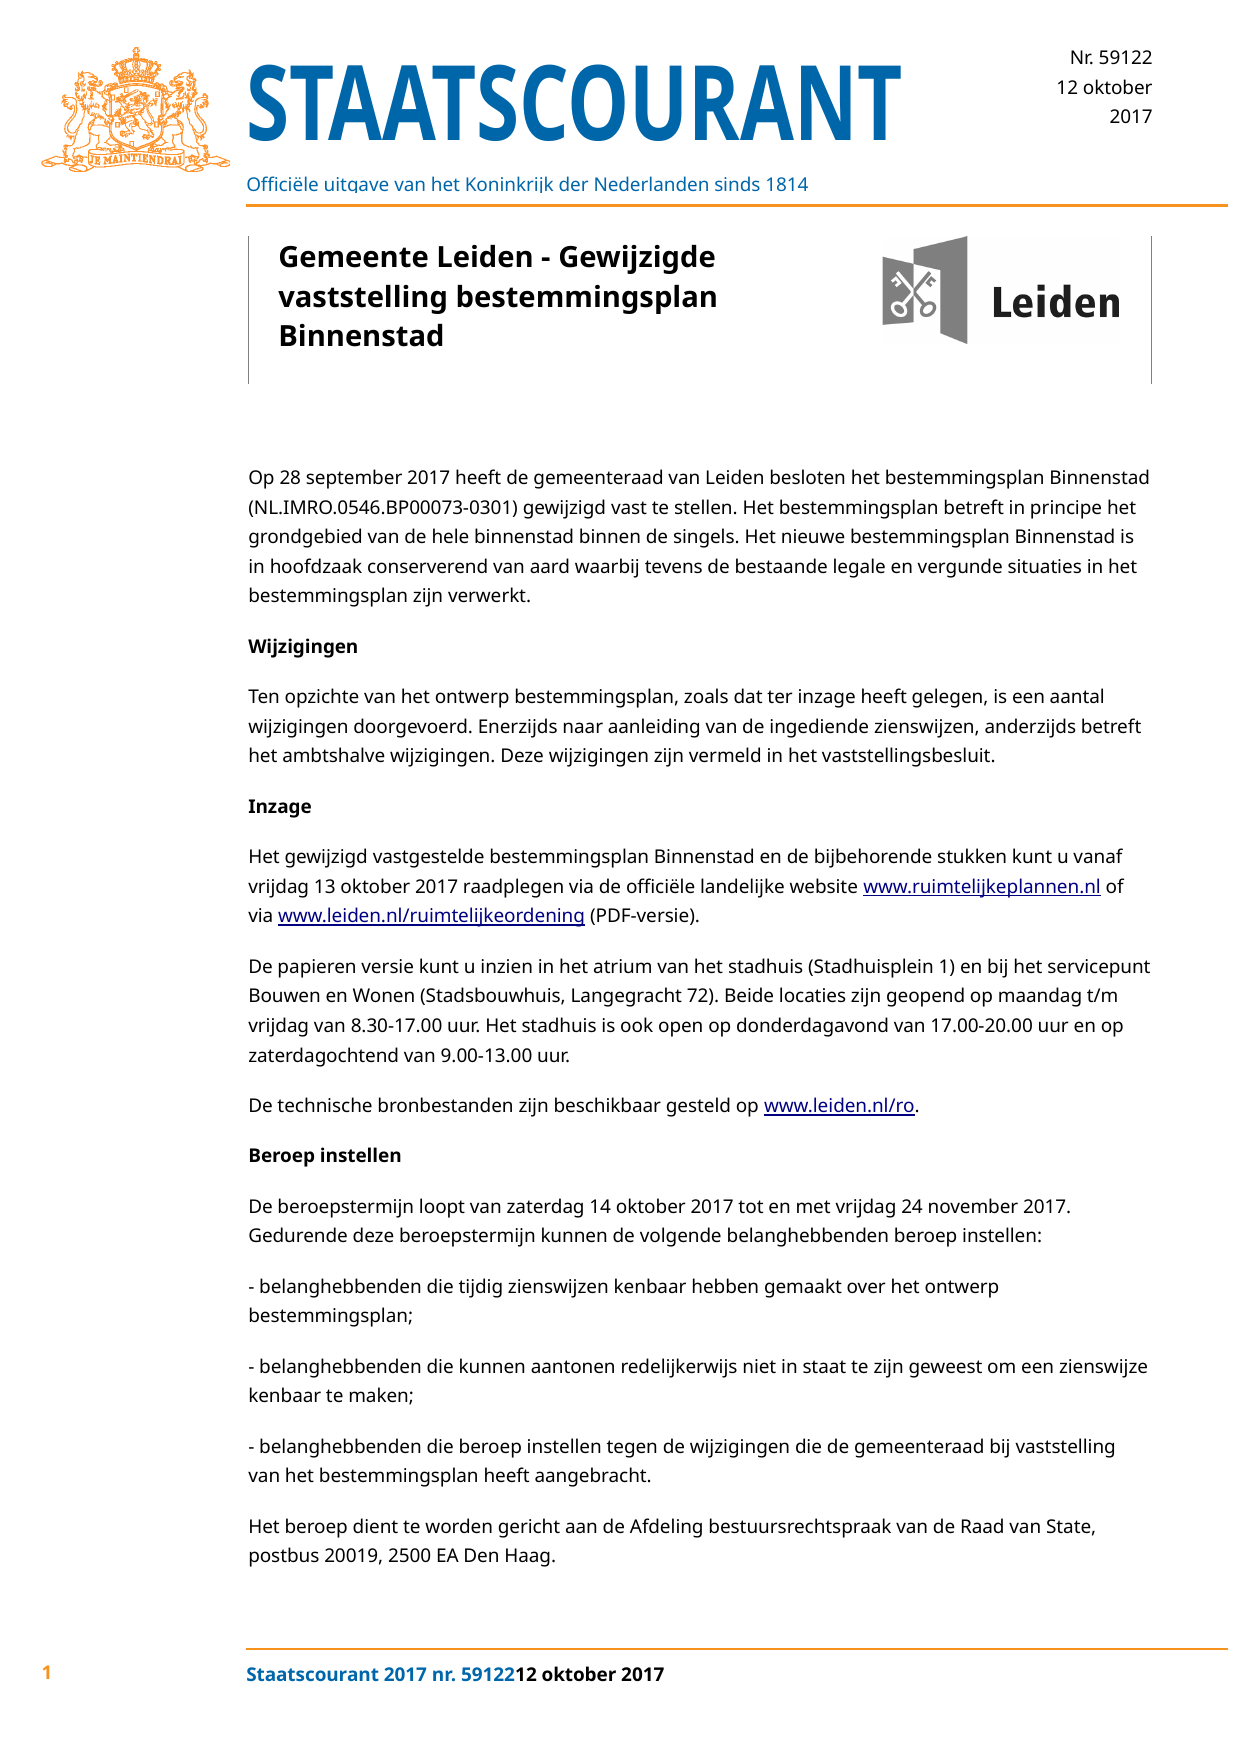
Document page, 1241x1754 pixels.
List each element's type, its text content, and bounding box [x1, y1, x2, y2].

text De papieren versie kunt u inzien in het atrium van het stadhuis (Stadhuisplein 1) en bij het servicepunt Bouwen en Wonen (Stadsbouwhuis, Langegracht 72). Beide locaties zijn geopend op maandag t/m vrijdag van 8.30-17.00 uur. Het stadhuis is ook open op donderdagavond van 17.00-20.00 uur en op zaterdagochtend van 9.00-13.00 uur. [248, 953, 1152, 1068]
text Op 28 september 2017 heeft de gemeenteraad van Leiden besloten het bestemmingsplan Binnenstad (NL.IMRO.0546.BP00073-0301) gewijzigd vast te stellen. Het bestemmingsplan betreft in principe het grondgebied van de hele binnenstad binnen de singels. Het nieuwe bestemmingsplan Binnenstad is in hoofdzaak conserverend van aard waarbij tevens de bestaande legale en vergunde situaties in het bestemmingsplan zijn verwerkt. [248, 464, 1152, 608]
text Het gewijzigd vastgestelde bestemmingsplan Binnenstad en de bijbehorende stukken kunt u vanaf vrijdag 13 oktober 2017 raadplegen via de officiële landelijke website www.ruimtelijkeplannen.nl of via www.leiden.nl/ruimtelijkeordening (PDF-versie). [248, 843, 1152, 928]
text De beroepstermijn loopt van zaterdag 14 oktober 2017 tot en met vrijdag 24 november 2017. Gedurende deze beroepstermijn kunnen de volgende belanghebbenden beroep instellen: [248, 1193, 1152, 1248]
text - belanghebbenden die kunnen aantonen redelijkerwijs niet in staat te zijn geweest om een zienswijze kenbaar te maken; [248, 1353, 1152, 1408]
text - belanghebbenden die tijdig zienswijzen kenbaar hebben gemaakt over het ontwerp bestemmingsplan; [248, 1273, 1152, 1328]
text - belanghebbenden die beroep instellen tegen de wijzigingen die de gemeenteraad bij vaststelling van het bestemmingsplan heeft aangebracht. [248, 1433, 1152, 1488]
text Ten opzichte van het ontwerp bestemmingsplan, zoals dat ter inzage heeft gelegen, is een aantal wijzigingen doorgevoerd. Enerzijds naar aanleiding van de ingediende zienswijzen, anderzijds betreft het ambtshalve wijzigingen. Deze wijzigingen zijn vermeld in het vaststellingsbesluit. [248, 683, 1152, 768]
text Inzage [248, 793, 1152, 819]
table_header [850, 236, 1151, 384]
picture [41, 47, 231, 172]
picture [882, 236, 1119, 344]
text Het beroep dient te worden gericht aan de Afdeling bestuursrechtspraak van de Raad van State, postbus 20019, 2500 EA Den Haag. [248, 1513, 1152, 1568]
text De technische bronbestanden zijn beschikbaar gesteld op www.leiden.nl/ro. [248, 1092, 1152, 1118]
table_header Gemeente Leiden - Gewijzigde vaststelling bestemmingsplan Binnenstad [249, 236, 850, 384]
text Wijzigingen [248, 633, 1152, 659]
text Beroep instellen [248, 1143, 1152, 1168]
